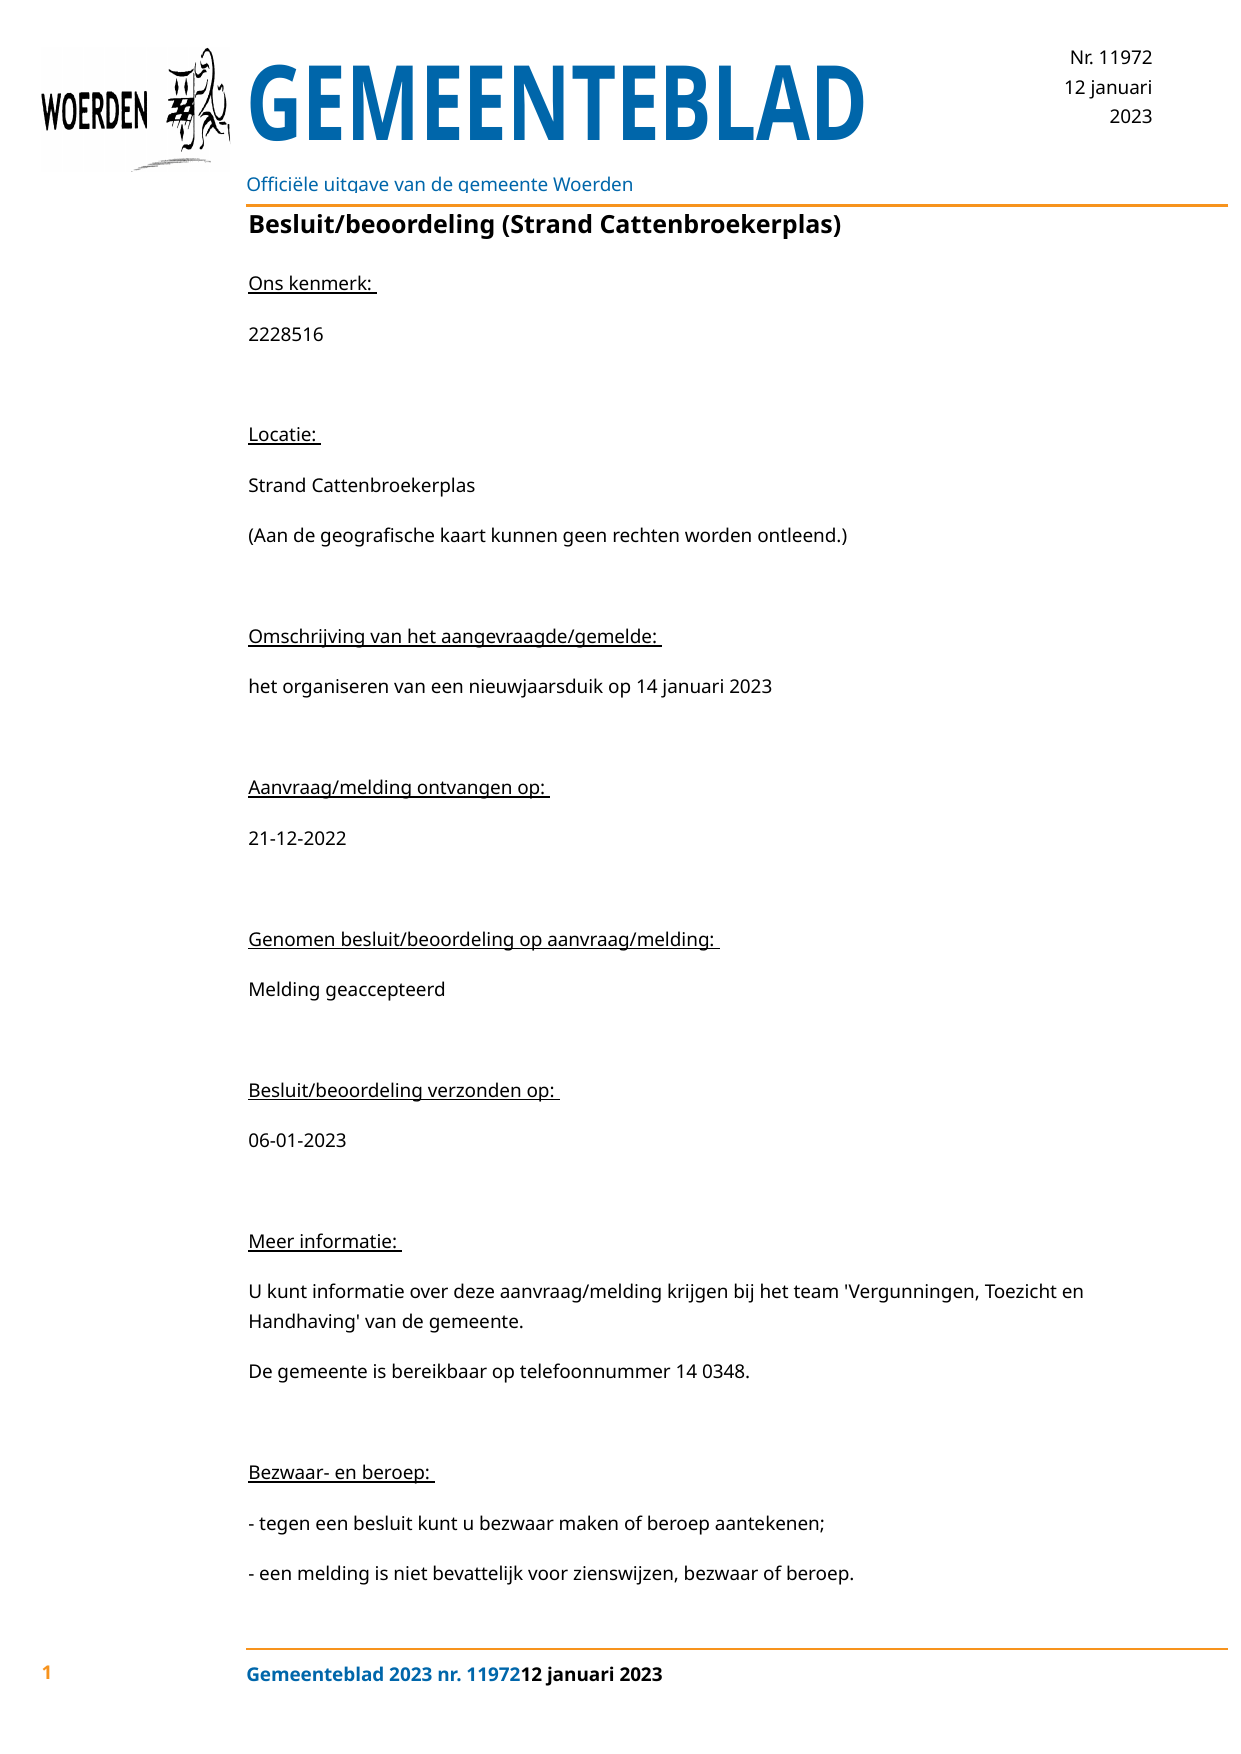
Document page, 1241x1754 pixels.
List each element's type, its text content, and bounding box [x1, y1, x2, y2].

text De gemeente is bereikbaar op telefoonnummer 14 0348. [248, 1359, 1152, 1384]
text - tegen een besluit kunt u bezwaar maken of beroep aantekenen; [248, 1510, 1152, 1536]
text Besluit/beoordeling verzonden op: [248, 1077, 1152, 1103]
text Melding geaccepteerd [248, 976, 1152, 1002]
text Ons kenmerk: [248, 270, 1152, 296]
text Besluit/beoordeling (Strand Cattenbroekerplas) [248, 207, 1152, 241]
text Omschrijving van het aangevraagde/gemelde: [248, 623, 1152, 649]
text Aanvraag/melding ontvangen op: [248, 774, 1152, 800]
text 2228516 [248, 321, 1152, 346]
text Bezwaar- en beroep: [248, 1459, 1152, 1485]
text Genomen besluit/beoordeling op aanvraag/melding: [248, 926, 1152, 951]
text Locatie: [248, 422, 1152, 447]
text 06-01-2023 [248, 1127, 1152, 1153]
text U kunt informatie over deze aanvraag/melding krijgen bij het team 'Vergunningen, Toezicht en Handhaving' van de gemeente. [248, 1279, 1152, 1334]
text - een melding is niet bevattelijk voor zienswijzen, bezwaar of beroep. [248, 1560, 1152, 1586]
text (Aan de geografische kaart kunnen geen rechten worden ontleend.) [248, 522, 1152, 548]
picture [41, 47, 231, 172]
text Strand Cattenbroekerplas [248, 472, 1152, 498]
text 21-12-2022 [248, 825, 1152, 851]
text Meer informatie: [248, 1228, 1152, 1254]
text het organiseren van een nieuwjaarsduik op 14 januari 2023 [248, 674, 1152, 699]
